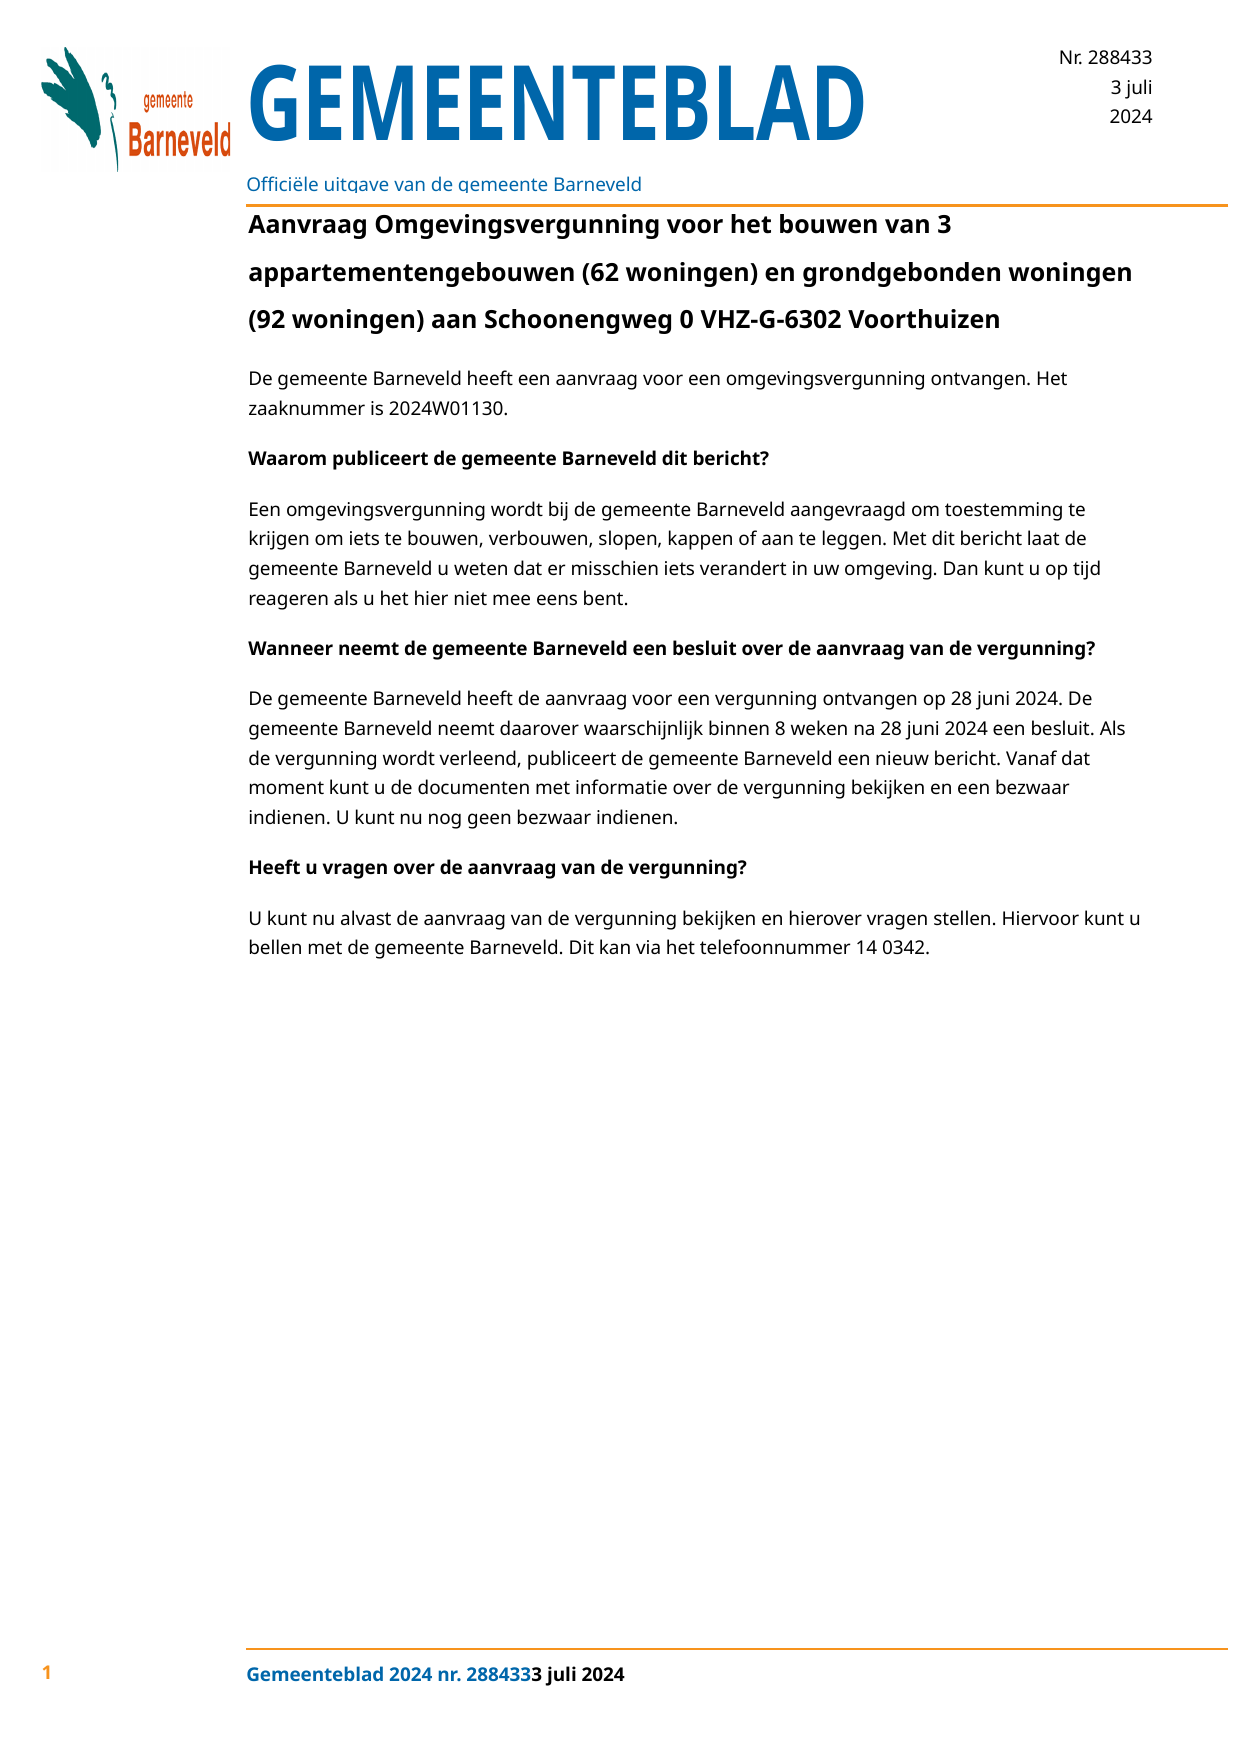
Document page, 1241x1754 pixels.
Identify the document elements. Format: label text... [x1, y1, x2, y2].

text Heeft u vragen over de aanvraag van de vergunning? [248, 854, 1152, 880]
text De gemeente Barneveld heeft de aanvraag voor een vergunning ontvangen op 28 juni 2024. De gemeente Barneveld neemt daarover waarschijnlijk binnen 8 weken na 28 juni 2024 een besluit. Als de vergunning wordt verleend, publiceert de gemeente Barneveld een nieuw bericht. Vanaf dat moment kunt u de documenten met informatie over de vergunning bekijken en een bezwaar indienen. U kunt nu nog geen bezwaar indienen. [248, 686, 1152, 829]
text Waarom publiceert de gemeente Barneveld dit bericht? [248, 446, 1152, 471]
text Een omgevingsvergunning wordt bij de gemeente Barneveld aangevraagd om toestemming te krijgen om iets te bouwen, verbouwen, slopen, kappen of aan te leggen. Met dit bericht laat de gemeente Barneveld u weten dat er misschien iets verandert in uw omgeving. Dan kunt u op tijd reageren als u het hier niet mee eens bent. [248, 496, 1152, 610]
text Aanvraag Omgevingsvergunning voor het bouwen van 3 appartementengebouwen (62 woningen) en grondgebonden woningen (92 woningen) aan Schoonengweg 0 VHZ-G-6302 Voorthuizen [248, 207, 1152, 336]
picture [41, 47, 231, 172]
text Wanneer neemt de gemeente Barneveld een besluit over de aanvraag van de vergunning? [248, 635, 1152, 661]
text De gemeente Barneveld heeft een aanvraag voor een omgevingsvergunning ontvangen. Het zaaknummer is 2024W01130. [248, 366, 1152, 421]
text U kunt nu alvast de aanvraag van de vergunning bekijken en hierover vragen stellen. Hiervoor kunt u bellen met de gemeente Barneveld. Dit kan via het telefoonnummer 14 0342. [248, 905, 1152, 960]
